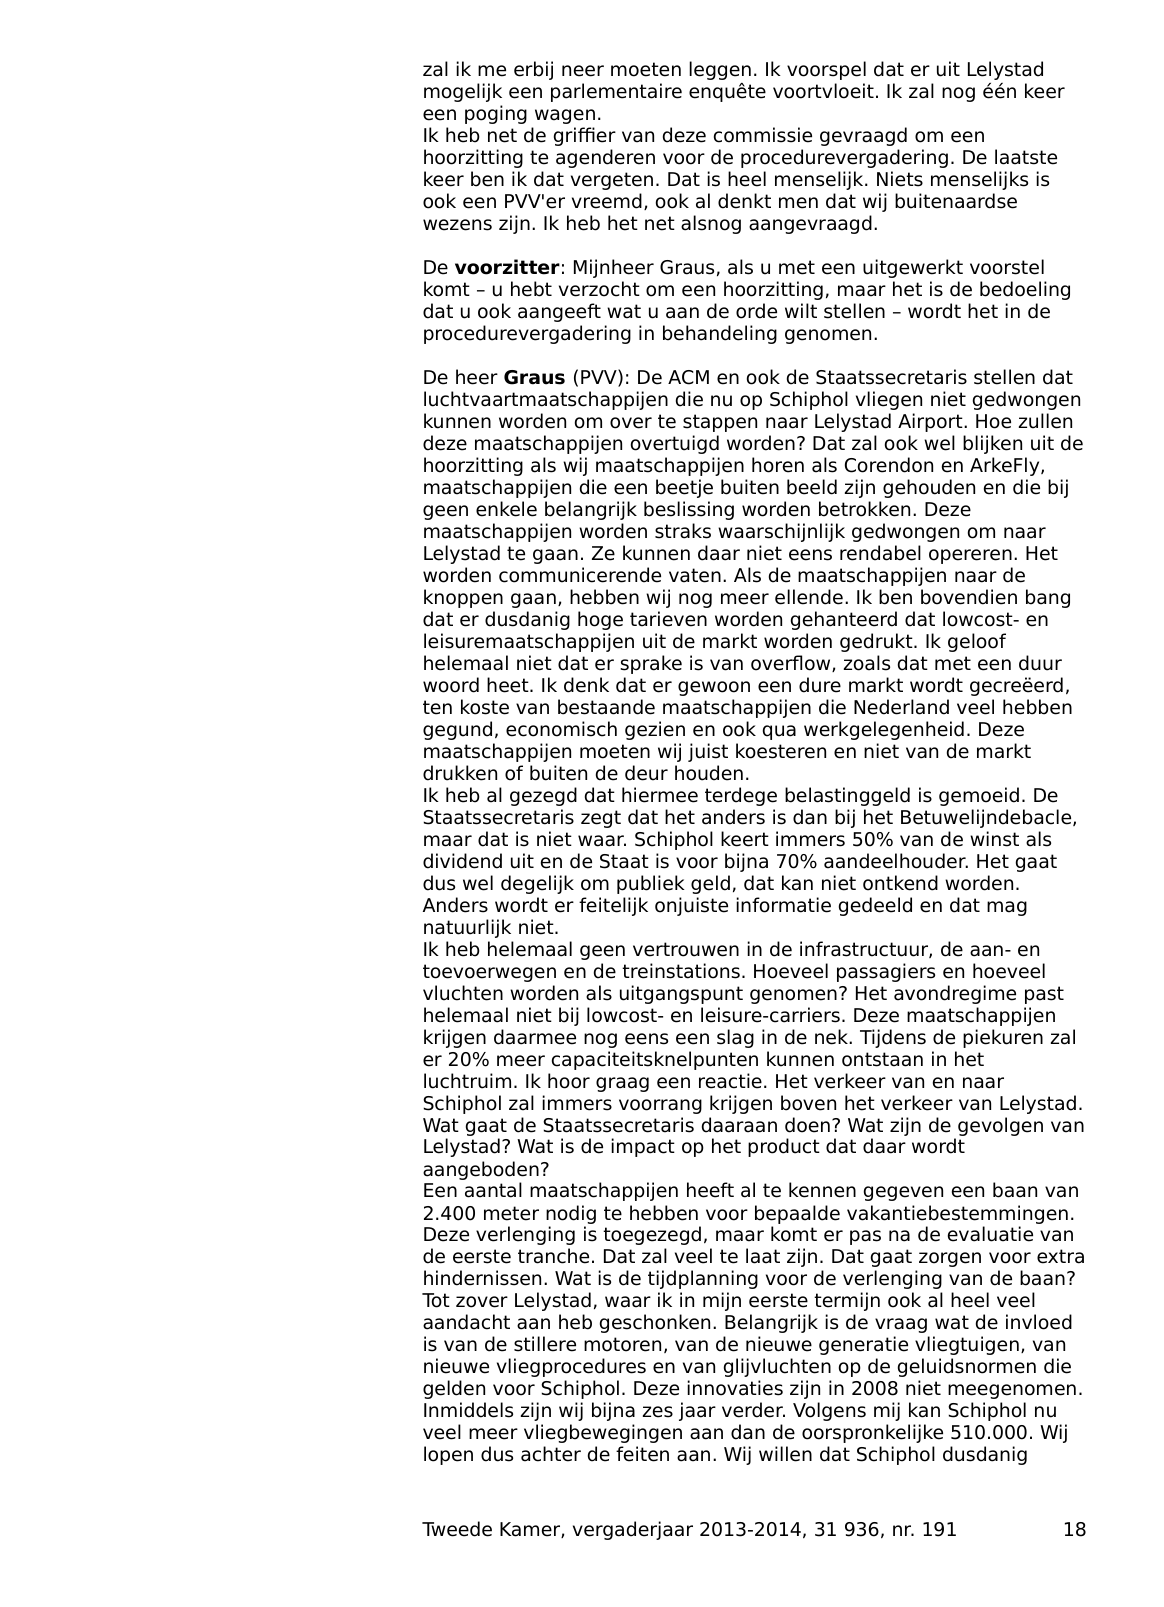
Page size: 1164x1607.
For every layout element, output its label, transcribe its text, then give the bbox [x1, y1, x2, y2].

text Ik heb net de griffier van deze commissie gevraagd om een hoorzitting te agenderen voor de procedurevergadering. De laatste keer ben ik dat vergeten. Dat is heel menselijk. Niets menselijks is ook een PVV'er vreemd, ook al denkt men dat wij buitenaardse wezens zijn. Ik heb het net alsnog aangevraagd. [422, 125, 1087, 235]
text De heer Graus (PVV): De ACM en ook de Staatssecretaris stellen dat luchtvaartmaatschappijen die nu op Schiphol vliegen niet gedwongen kunnen worden om over te stappen naar Lelystad Airport. Hoe zullen deze maatschappijen overtuigd worden? Dat zal ook wel blijken uit de hoorzitting als wij maatschappijen horen als Corendon en ArkeFly, maatschappijen die een beetje buiten beeld zijn gehouden en die bij geen enkele belangrijk beslissing worden betrokken. Deze maatschappijen worden straks waarschijnlijk gedwongen om naar Lelystad te gaan. Ze kunnen daar niet eens rendabel opereren. Het worden communicerende vaten. Als de maatschappijen naar de knoppen gaan, hebben wij nog meer ellende. Ik ben bovendien bang dat er dusdanig hoge tarieven worden gehanteerd dat lowcost- en leisuremaatschappijen uit de markt worden gedrukt. Ik geloof helemaal niet dat er sprake is van overflow, zoals dat met een duur woord heet. Ik denk dat er gewoon een dure markt wordt gecreëerd, ten koste van bestaande maatschappijen die Nederland veel hebben gegund, economisch gezien en ook qua werkgelegenheid. Deze maatschappijen moeten wij juist koesteren en niet van de markt drukken of buiten de deur houden. [422, 367, 1087, 785]
text Ik heb helemaal geen vertrouwen in de infrastructuur, de aan- en toevoerwegen en de treinstations. Hoeveel passagiers en hoeveel vluchten worden als uitgangspunt genomen? Het avondregime past helemaal niet bij lowcost- en leisure-carriers. Deze maatschappijen krijgen daarmee nog eens een slag in de nek. Tijdens de piekuren zal er 20% meer capaciteitsknelpunten kunnen ontstaan in het luchtruim. Ik hoor graag een reactie. Het verkeer van en naar Schiphol zal immers voorrang krijgen boven het verkeer van Lelystad. Wat gaat de Staatssecretaris daaraan doen? Wat zijn de gevolgen van Lelystad? Wat is de impact op het product dat daar wordt aangeboden? [422, 939, 1087, 1180]
text zal ik me erbij neer moeten leggen. Ik voorspel dat er uit Lelystad mogelijk een parlementaire enquête voortvloeit. Ik zal nog één keer een poging wagen. [422, 59, 1087, 125]
text De voorzitter: Mijnheer Graus, als u met een uitgewerkt voorstel komt – u hebt verzocht om een hoorzitting, maar het is de bedoeling dat u ook aangeeft wat u aan de orde wilt stellen – wordt het in de procedurevergadering in behandeling genomen. [422, 257, 1087, 345]
text Een aantal maatschappijen heeft al te kennen gegeven een baan van 2.400 meter nodig te hebben voor bepaalde vakantiebestemmingen. Deze verlenging is toegezegd, maar komt er pas na de evaluatie van de eerste tranche. Dat zal veel te laat zijn. Dat gaat zorgen voor extra hindernissen. Wat is de tijdplanning voor de verlenging van de baan? [422, 1180, 1087, 1290]
text Ik heb al gezegd dat hiermee terdege belastinggeld is gemoeid. De Staatssecretaris zegt dat het anders is dan bij het Betuwelijndebacle, maar dat is niet waar. Schiphol keert immers 50% van de winst als dividend uit en de Staat is voor bijna 70% aandeelhouder. Het gaat dus wel degelijk om publiek geld, dat kan niet ontkend worden. Anders wordt er feitelijk onjuiste informatie gedeeld en dat mag natuurlijk niet. [422, 785, 1087, 939]
text Tot zover Lelystad, waar ik in mijn eerste termijn ook al heel veel aandacht aan heb geschonken. Belangrijk is de vraag wat de invloed is van de stillere motoren, van de nieuwe generatie vliegtuigen, van nieuwe vliegprocedures en van glijvluchten op de geluidsnormen die gelden voor Schiphol. Deze innovaties zijn in 2008 niet meegenomen. Inmiddels zijn wij bijna zes jaar verder. Volgens mij kan Schiphol nu veel meer vliegbewegingen aan dan de oorspronkelijke 510.000. Wij lopen dus achter de feiten aan. Wij willen dat Schiphol dusdanig [422, 1290, 1087, 1466]
